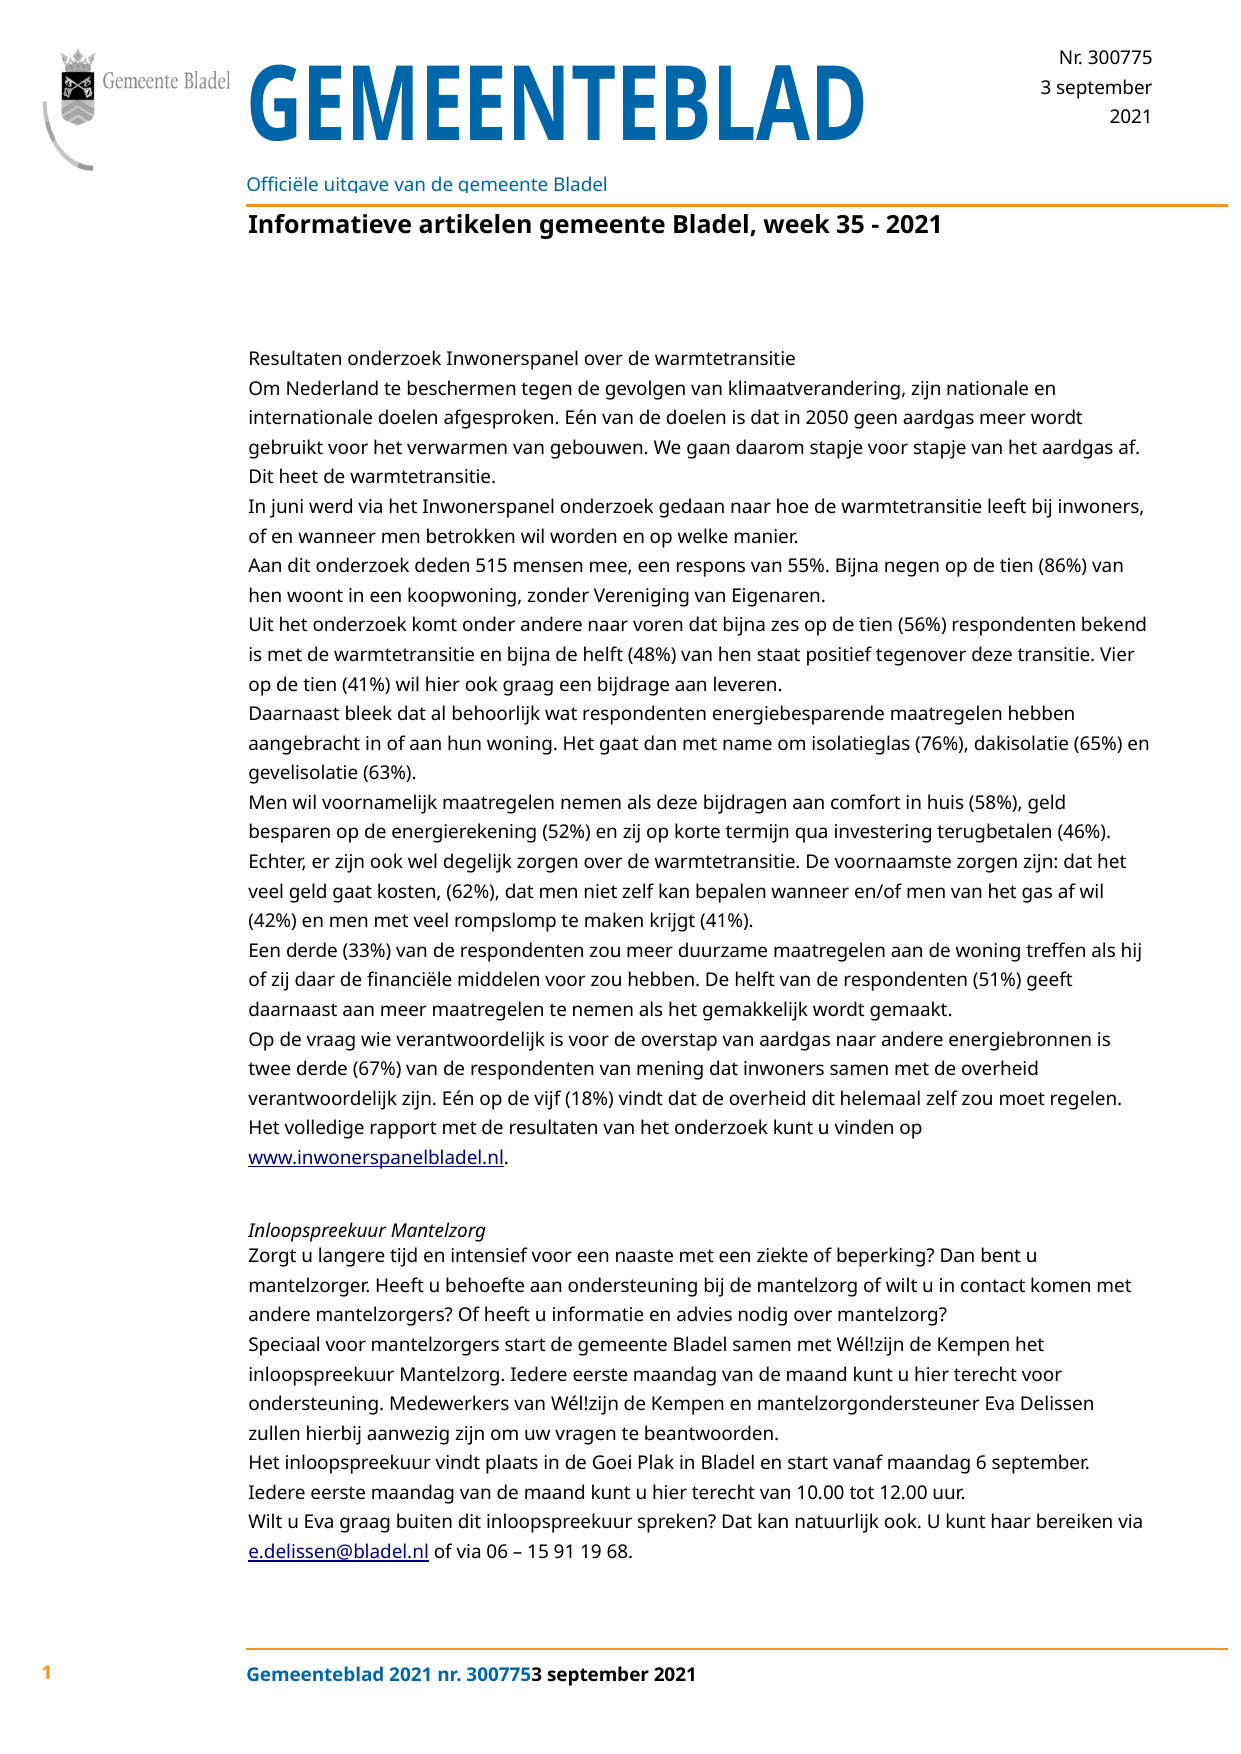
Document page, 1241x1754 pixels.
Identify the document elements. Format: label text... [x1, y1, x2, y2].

text Op de vraag wie verantwoordelijk is voor de overstap van aardgas naar andere energiebronnen is twee derde (67%) van de respondenten van mening dat inwoners samen met de overheid verantwoordelijk zijn. Eén op de vijf (18%) vindt dat de overheid dit helemaal zelf zou moet regelen. [248, 1026, 1152, 1111]
text Wilt u Eva graag buiten dit inloopspreekuur spreken? Dat kan natuurlijk ook. U kunt haar bereiken via e.delissen@bladel.nl of via 06 – 15 91 19 68. [248, 1509, 1152, 1564]
text Zorgt u langere tijd en intensief voor een naaste met een ziekte of beperking? Dan bent u mantelzorger. Heeft u behoefte aan ondersteuning bij de mantelzorg of wilt u in contact komen met andere mantelzorgers? Of heeft u informatie en advies nodig over mantelzorg? [248, 1242, 1152, 1327]
text Resultaten onderzoek Inwonerspanel over de warmtetransitie [248, 345, 1152, 371]
text In juni werd via het Inwonerspanel onderzoek gedaan naar hoe de warmtetransitie leeft bij inwoners, of en wanneer men betrokken wil worden en op welke manier. [248, 493, 1152, 548]
text Inloopspreekuur Mantelzorg [248, 1217, 1152, 1242]
text Daarnaast bleek dat al behoorlijk wat respondenten energiebesparende maatregelen hebben aangebracht in of aan hun woning. Het gaat dan met name om isolatieglas (76%), dakisolatie (65%) en gevelisolatie (63%). [248, 700, 1152, 785]
text Het volledige rapport met de resultaten van het onderzoek kunt u vinden op www.inwonerspanelbladel.nl. [248, 1114, 1152, 1170]
text Echter, er zijn ook wel degelijk zorgen over de warmtetransitie. De voornaamste zorgen zijn: dat het veel geld gaat kosten, (62%), dat men niet zelf kan bepalen wanneer en/of men van het gas af wil (42%) en men met veel rompslomp te maken krijgt (41%). [248, 848, 1152, 933]
text Een derde (33%) van de respondenten zou meer duurzame maatregelen aan de woning treffen als hij of zij daar de financiële middelen voor zou hebben. De helft van de respondenten (51%) geeft daarnaast aan meer maatregelen te nemen als het gemakkelijk wordt gemaakt. [248, 937, 1152, 1022]
text Uit het onderzoek komt onder andere naar voren dat bijna zes op de tien (56%) respondenten bekend is met de warmtetransitie en bijna de helft (48%) van hen staat positief tegenover deze transitie. Vier op de tien (41%) wil hier ook graag een bijdrage aan leveren. [248, 612, 1152, 696]
picture [41, 47, 231, 172]
text Aan dit onderzoek deden 515 mensen mee, een respons van 55%. Bijna negen op de tien (86%) van hen woont in een koopwoning, zonder Vereniging van Eigenaren. [248, 552, 1152, 608]
text Het inloopspreekuur vindt plaats in de Goei Plak in Bladel en start vanaf maandag 6 september. Iedere eerste maandag van de maand kunt u hier terecht van 10.00 tot 12.00 uur. [248, 1449, 1152, 1505]
text Informatieve artikelen gemeente Bladel, week 35 - 2021 [248, 207, 1152, 241]
text Men wil voornamelijk maatregelen nemen als deze bijdragen aan comfort in huis (58%), geld besparen op de energierekening (52%) en zij op korte termijn qua investering terugbetalen (46%). [248, 789, 1152, 844]
text Speciaal voor mantelzorgers start de gemeente Bladel samen met Wél!zijn de Kempen het inloopspreekuur Mantelzorg. Iedere eerste maandag van de maand kunt u hier terecht voor ondersteuning. Medewerkers van Wél!zijn de Kempen en mantelzorgondersteuner Eva Delissen zullen hierbij aanwezig zijn om uw vragen te beantwoorden. [248, 1331, 1152, 1446]
text Om Nederland te beschermen tegen de gevolgen van klimaatverandering, zijn nationale en internationale doelen afgesproken. Eén van de doelen is dat in 2050 geen aardgas meer wordt gebruikt voor het verwarmen van gebouwen. We gaan daarom stapje voor stapje van het aardgas af. Dit heet de warmtetransitie. [248, 375, 1152, 489]
